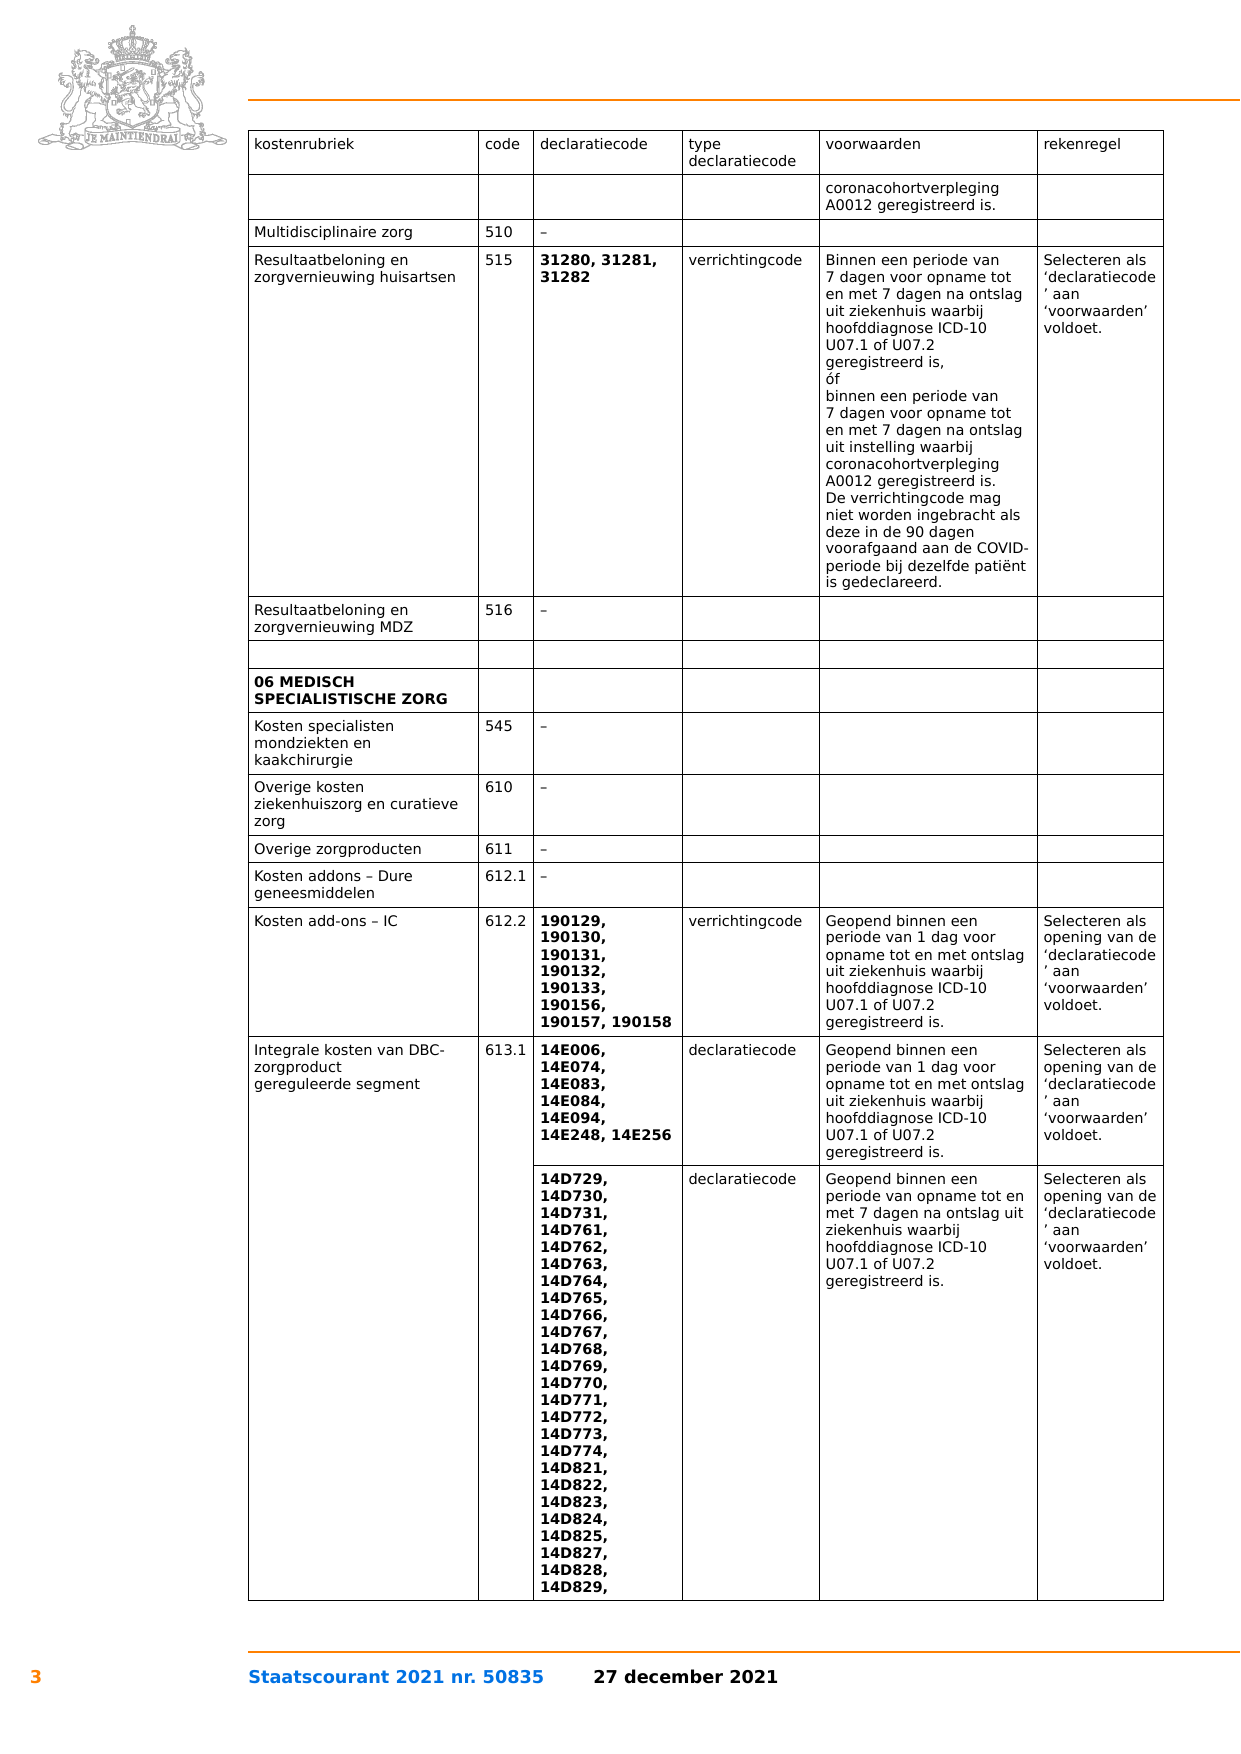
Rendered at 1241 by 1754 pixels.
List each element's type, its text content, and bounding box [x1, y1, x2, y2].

table_cell [534, 641, 682, 668]
table_header rekenregel [1038, 131, 1163, 174]
table_cell [534, 669, 682, 712]
table_cell [1038, 836, 1163, 862]
table_header kostenrubriek [249, 131, 478, 174]
table_cell [249, 641, 478, 668]
table_cell [534, 175, 682, 219]
table_cell declaratiecode [683, 1037, 819, 1165]
table_cell [683, 175, 819, 219]
table_cell [1038, 597, 1163, 640]
table_header declaratiecode [534, 131, 682, 174]
table_cell Kosten addons – Dure geneesmiddelen [249, 863, 478, 907]
table_cell 510 [479, 220, 533, 246]
table_cell [820, 669, 1037, 712]
table_cell – [534, 220, 682, 246]
picture [38, 25, 227, 150]
table_cell 190129, 190130, 190131, 190132, 190133, 190156, 190157, 190158 [534, 908, 682, 1036]
table_cell verrichtingcode [683, 908, 819, 1036]
table_cell [683, 863, 819, 907]
table_cell [479, 669, 533, 712]
table_cell Overige zorgproducten [249, 836, 478, 862]
table_cell Geopend binnen een periode van opname tot en met 7 dagen na ontslag uit ziekenhuis waarbij hoofddiagnose ICD-10 U07.1 of U07.2 geregistreerd is. [820, 1166, 1037, 1600]
table_cell Binnen een periode van 7 dagen voor opname tot en met 7 dagen na ontslag uit ziekenhuis waarbij hoofddiagnose ICD-10 U07.1 of U07.2 geregistreerd is, óf binnen een periode van 7 dagen voor opname tot en met 7 dagen na ontslag uit instelling waarbij coronacohortverpleging A0012 geregistreerd is. De verrichtingcode mag niet worden ingebracht als deze in de 90 dagen voorafgaand aan de COVID-periode bij dezelfde patiënt is gedeclareerd. [820, 247, 1037, 596]
table_cell 06 MEDISCH SPECIALISTISCHE ZORG [249, 669, 478, 712]
table_cell [820, 775, 1037, 835]
table_cell [683, 775, 819, 835]
table_cell 515 [479, 247, 533, 596]
table_cell [820, 863, 1037, 907]
table_cell Integrale kosten van DBC-zorgproduct gereguleerde segment [249, 1037, 478, 1600]
table_cell – [534, 836, 682, 862]
table_cell [683, 597, 819, 640]
table_cell Selecteren als ‘declaratiecode’ aan ‘voorwaarden’ voldoet. [1038, 247, 1163, 596]
table_cell 611 [479, 836, 533, 862]
table_cell [1038, 775, 1163, 835]
table_cell [820, 836, 1037, 862]
table_cell – [534, 713, 682, 773]
table_header voorwaarden [820, 131, 1037, 174]
table_cell – [534, 775, 682, 835]
table_cell [683, 713, 819, 773]
table_header type declaratiecode [683, 131, 819, 174]
table_cell declaratiecode [683, 1166, 819, 1600]
table_cell Kosten specialisten mondziekten en kaakchirurgie [249, 713, 478, 773]
table_cell Selecteren als opening van de ‘declaratiecode’ aan ‘voorwaarden’ voldoet. [1038, 908, 1163, 1036]
table_cell Geopend binnen een periode van 1 dag voor opname tot en met ontslag uit ziekenhuis waarbij hoofddiagnose ICD-10 U07.1 of U07.2 geregistreerd is. [820, 908, 1037, 1036]
table_cell Resultaatbeloning en zorgvernieuwing huisartsen [249, 247, 478, 596]
table_cell [1038, 220, 1163, 246]
table_cell 14D729, 14D730, 14D731, 14D761, 14D762, 14D763, 14D764, 14D765, 14D766, 14D767, 14D768, 14D769, 14D770, 14D771, 14D772, 14D773, 14D774, 14D821, 14D822, 14D823, 14D824, 14D825, 14D827, 14D828, 14D829, [534, 1166, 682, 1600]
table_cell [479, 175, 533, 219]
table_cell 612.2 [479, 908, 533, 1036]
table_cell [479, 641, 533, 668]
table_cell coronacohortverpleging A0012 geregistreerd is. [820, 175, 1037, 219]
table_cell 545 [479, 713, 533, 773]
table_cell [820, 641, 1037, 668]
table_cell Selecteren als opening van de ‘declaratiecode’ aan ‘voorwaarden’ voldoet. [1038, 1037, 1163, 1165]
table_cell [1038, 863, 1163, 907]
table_cell [1038, 175, 1163, 219]
table_cell 31280, 31281, 31282 [534, 247, 682, 596]
table_cell [1038, 641, 1163, 668]
table_cell 516 [479, 597, 533, 640]
table_cell [1038, 669, 1163, 712]
table_cell Kosten add-ons – IC [249, 908, 478, 1036]
table_cell Multidisciplinaire zorg [249, 220, 478, 246]
table_cell [683, 669, 819, 712]
table_cell Overige kosten ziekenhuiszorg en curatieve zorg [249, 775, 478, 835]
table_cell [683, 836, 819, 862]
table_cell [683, 220, 819, 246]
table_cell [683, 641, 819, 668]
table_cell – [534, 863, 682, 907]
table_cell verrichtingcode [683, 247, 819, 596]
table_cell Selecteren als opening van de ‘declaratiecode’ aan ‘voorwaarden’ voldoet. [1038, 1166, 1163, 1600]
table_cell [820, 597, 1037, 640]
table_cell Geopend binnen een periode van 1 dag voor opname tot en met ontslag uit ziekenhuis waarbij hoofddiagnose ICD-10 U07.1 of U07.2 geregistreerd is. [820, 1037, 1037, 1165]
table_cell [1038, 713, 1163, 773]
table_cell 612.1 [479, 863, 533, 907]
table_cell [820, 220, 1037, 246]
table_cell 14E006, 14E074, 14E083, 14E084, 14E094, 14E248, 14E256 [534, 1037, 682, 1165]
table_cell [820, 713, 1037, 773]
table_header code [479, 131, 533, 174]
table_cell Resultaatbeloning en zorgvernieuwing MDZ [249, 597, 478, 640]
table_cell 610 [479, 775, 533, 835]
table_cell [249, 175, 478, 219]
table_cell – [534, 597, 682, 640]
table_cell 613.1 [479, 1037, 533, 1600]
